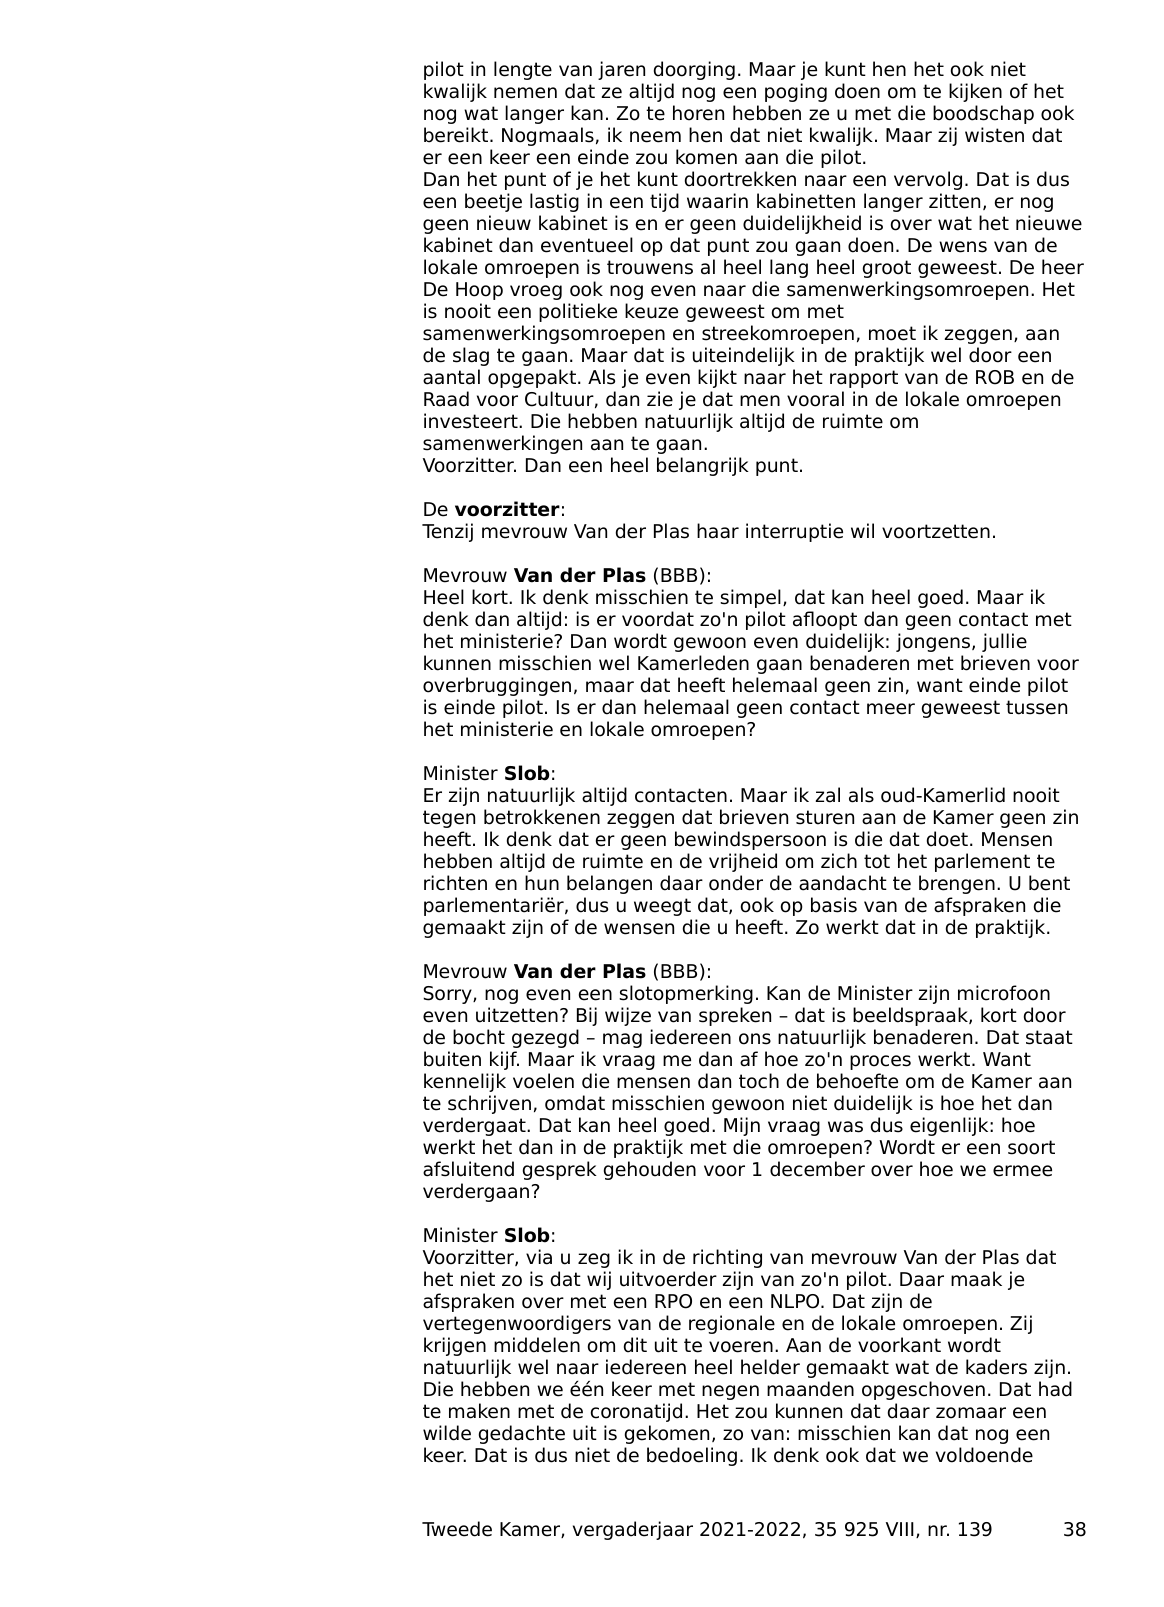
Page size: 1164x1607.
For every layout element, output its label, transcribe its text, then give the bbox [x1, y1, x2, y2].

text Mevrouw Van der Plas (BBB): [422, 961, 1087, 983]
text Voorzitter, via u zeg ik in de richting van mevrouw Van der Plas dat het niet zo is dat wij uitvoerder zijn van zo'n pilot. Daar maak je afspraken over met een RPO en een NLPO. Dat zijn de vertegenwoordigers van de regionale en de lokale omroepen. Zij krijgen middelen om dit uit te voeren. Aan de voorkant wordt natuurlijk wel naar iedereen heel helder gemaakt wat de kaders zijn. Die hebben we één keer met negen maanden opgeschoven. Dat had te maken met de coronatijd. Het zou kunnen dat daar zomaar een wilde gedachte uit is gekomen, zo van: misschien kan dat nog een keer. Dat is dus niet de bedoeling. Ik denk ook dat we voldoende [422, 1247, 1087, 1467]
text Heel kort. Ik denk misschien te simpel, dat kan heel goed. Maar ik denk dan altijd: is er voordat zo'n pilot afloopt dan geen contact met het ministerie? Dan wordt gewoon even duidelijk: jongens, jullie kunnen misschien wel Kamerleden gaan benaderen met brieven voor overbruggingen, maar dat heeft helemaal geen zin, want einde pilot is einde pilot. Is er dan helemaal geen contact meer geweest tussen het ministerie en lokale omroepen? [422, 587, 1087, 741]
text Er zijn natuurlijk altijd contacten. Maar ik zal als oud-Kamerlid nooit tegen betrokkenen zeggen dat brieven sturen aan de Kamer geen zin heeft. Ik denk dat er geen bewindspersoon is die dat doet. Mensen hebben altijd de ruimte en de vrijheid om zich tot het parlement te richten en hun belangen daar onder de aandacht te brengen. U bent parlementariër, dus u weegt dat, ook op basis van de afspraken die gemaakt zijn of de wensen die u heeft. Zo werkt dat in de praktijk. [422, 785, 1087, 939]
text Voorzitter. Dan een heel belangrijk punt. [422, 455, 1087, 477]
text Tenzij mevrouw Van der Plas haar interruptie wil voortzetten. [422, 521, 1087, 543]
text Minister Slob: [422, 763, 1087, 785]
text pilot in lengte van jaren doorging. Maar je kunt hen het ook niet kwalijk nemen dat ze altijd nog een poging doen om te kijken of het nog wat langer kan. Zo te horen hebben ze u met die boodschap ook bereikt. Nogmaals, ik neem hen dat niet kwalijk. Maar zij wisten dat er een keer een einde zou komen aan die pilot. [422, 59, 1087, 169]
text Mevrouw Van der Plas (BBB): [422, 565, 1087, 587]
text Sorry, nog even een slotopmerking. Kan de Minister zijn microfoon even uitzetten? Bij wijze van spreken – dat is beeldspraak, kort door de bocht gezegd – mag iedereen ons natuurlijk benaderen. Dat staat buiten kijf. Maar ik vraag me dan af hoe zo'n proces werkt. Want kennelijk voelen die mensen dan toch de behoefte om de Kamer aan te schrijven, omdat misschien gewoon niet duidelijk is hoe het dan verdergaat. Dat kan heel goed. Mijn vraag was dus eigenlijk: hoe werkt het dan in de praktijk met die omroepen? Wordt er een soort afsluitend gesprek gehouden voor 1 december over hoe we ermee verdergaan? [422, 983, 1087, 1203]
text Dan het punt of je het kunt doortrekken naar een vervolg. Dat is dus een beetje lastig in een tijd waarin kabinetten langer zitten, er nog geen nieuw kabinet is en er geen duidelijkheid is over wat het nieuwe kabinet dan eventueel op dat punt zou gaan doen. De wens van de lokale omroepen is trouwens al heel lang heel groot geweest. De heer De Hoop vroeg ook nog even naar die samenwerkingsomroepen. Het is nooit een politieke keuze geweest om met samenwerkingsomroepen en streekomroepen, moet ik zeggen, aan de slag te gaan. Maar dat is uiteindelijk in de praktijk wel door een aantal opgepakt. Als je even kijkt naar het rapport van de ROB en de Raad voor Cultuur, dan zie je dat men vooral in de lokale omroepen investeert. Die hebben natuurlijk altijd de ruimte om samenwerkingen aan te gaan. [422, 169, 1087, 455]
text Minister Slob: [422, 1225, 1087, 1247]
text De voorzitter: [422, 499, 1087, 521]
